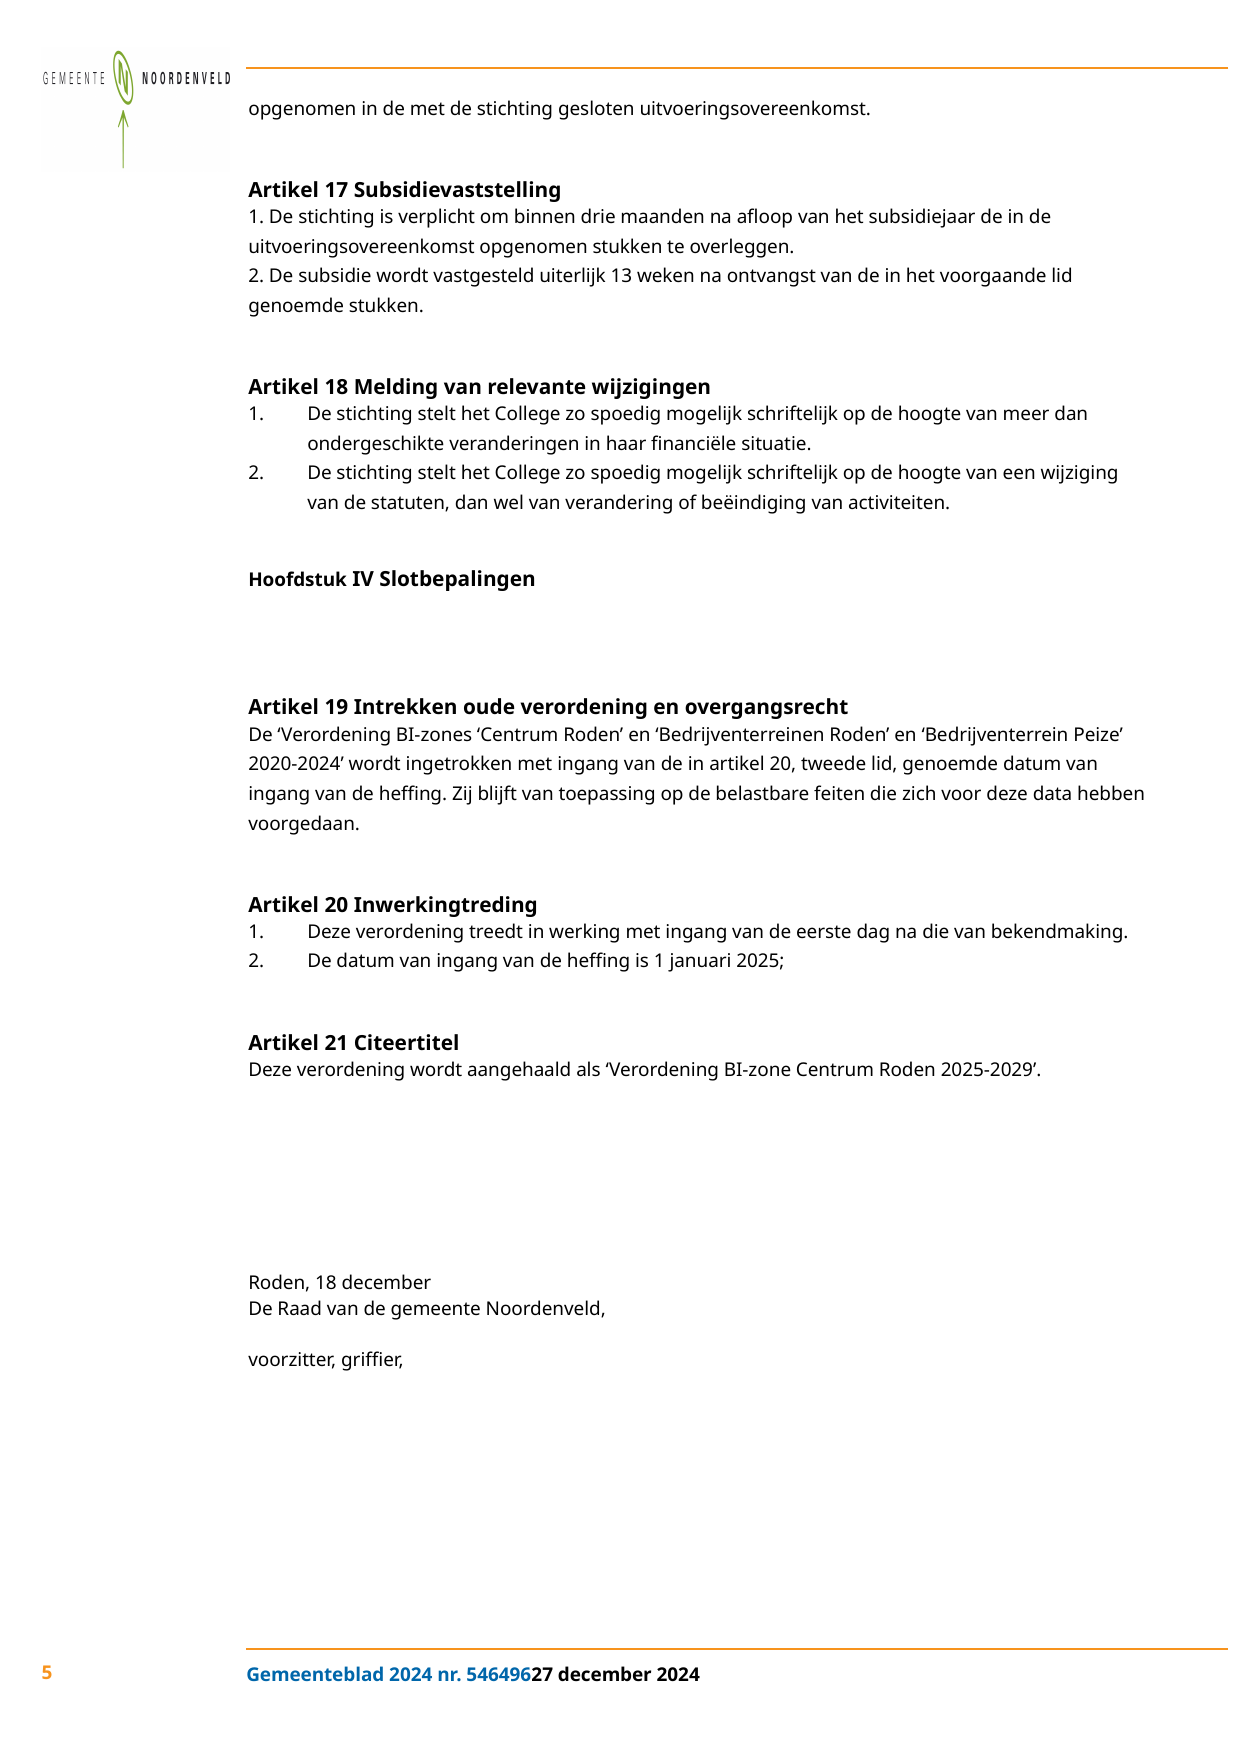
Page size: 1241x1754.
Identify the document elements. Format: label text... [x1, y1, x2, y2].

text De Raad van de gemeente Noordenveld, [248, 1295, 1152, 1321]
list De stichting stelt het College zo spoedig mogelijk schriftelijk op de hoogte van een wijziging van de statuten, dan wel van verandering of beëindiging van activiteiten. [248, 459, 1152, 515]
text Hoofdstuk IV Slotbepalingen [248, 564, 1152, 593]
text De ‘Verordening BI-zones ‘Centrum Roden’ en ‘Bedrijventerreinen Roden’ en ‘Bedrijventerrein Peize’ 2020-2024’ wordt ingetrokken met ingang van de in artikel 20, tweede lid, genoemde datum van ingang van de heffing. Zij blijft van toepassing op de belastbare feiten die zich voor deze data hebben voorgedaan. [248, 721, 1152, 835]
text Roden, 18 december [248, 1269, 1152, 1295]
text Artikel 18 Melding van relevante wijzigingen [248, 372, 1152, 400]
picture [41, 47, 231, 172]
list De datum van ingang van de heffing is 1 januari 2025; [248, 948, 1152, 973]
list De stichting stelt het College zo spoedig mogelijk schriftelijk op de hoogte van meer dan ondergeschikte veranderingen in haar financiële situatie. [248, 400, 1152, 456]
text Artikel 19 Intrekken oude verordening en overgangsrecht [248, 692, 1152, 721]
text Artikel 21 Citeertitel [248, 1028, 1152, 1056]
text 1. De stichting is verplicht om binnen drie maanden na afloop van het subsidiejaar de in de uitvoeringsovereenkomst opgenomen stukken te overleggen. [248, 203, 1152, 258]
list Deze verordening treedt in werking met ingang van de eerste dag na die van bekendmaking. [248, 918, 1152, 944]
text 2. De subsidie wordt vastgesteld uiterlijk 13 weken na ontvangst van de in het voorgaande lid genoemde stukken. [248, 262, 1152, 318]
text voorzitter, griffier, [248, 1347, 1152, 1372]
text Deze verordening wordt aangehaald als ‘Verordening BI-zone Centrum Roden 2025-2029’. [248, 1056, 1152, 1082]
text opgenomen in de met de stichting gesloten uitvoeringsovereenkomst. [248, 95, 1152, 121]
text Artikel 20 Inwerkingtreding [248, 890, 1152, 918]
text Artikel 17 Subsidievaststelling [248, 175, 1152, 203]
